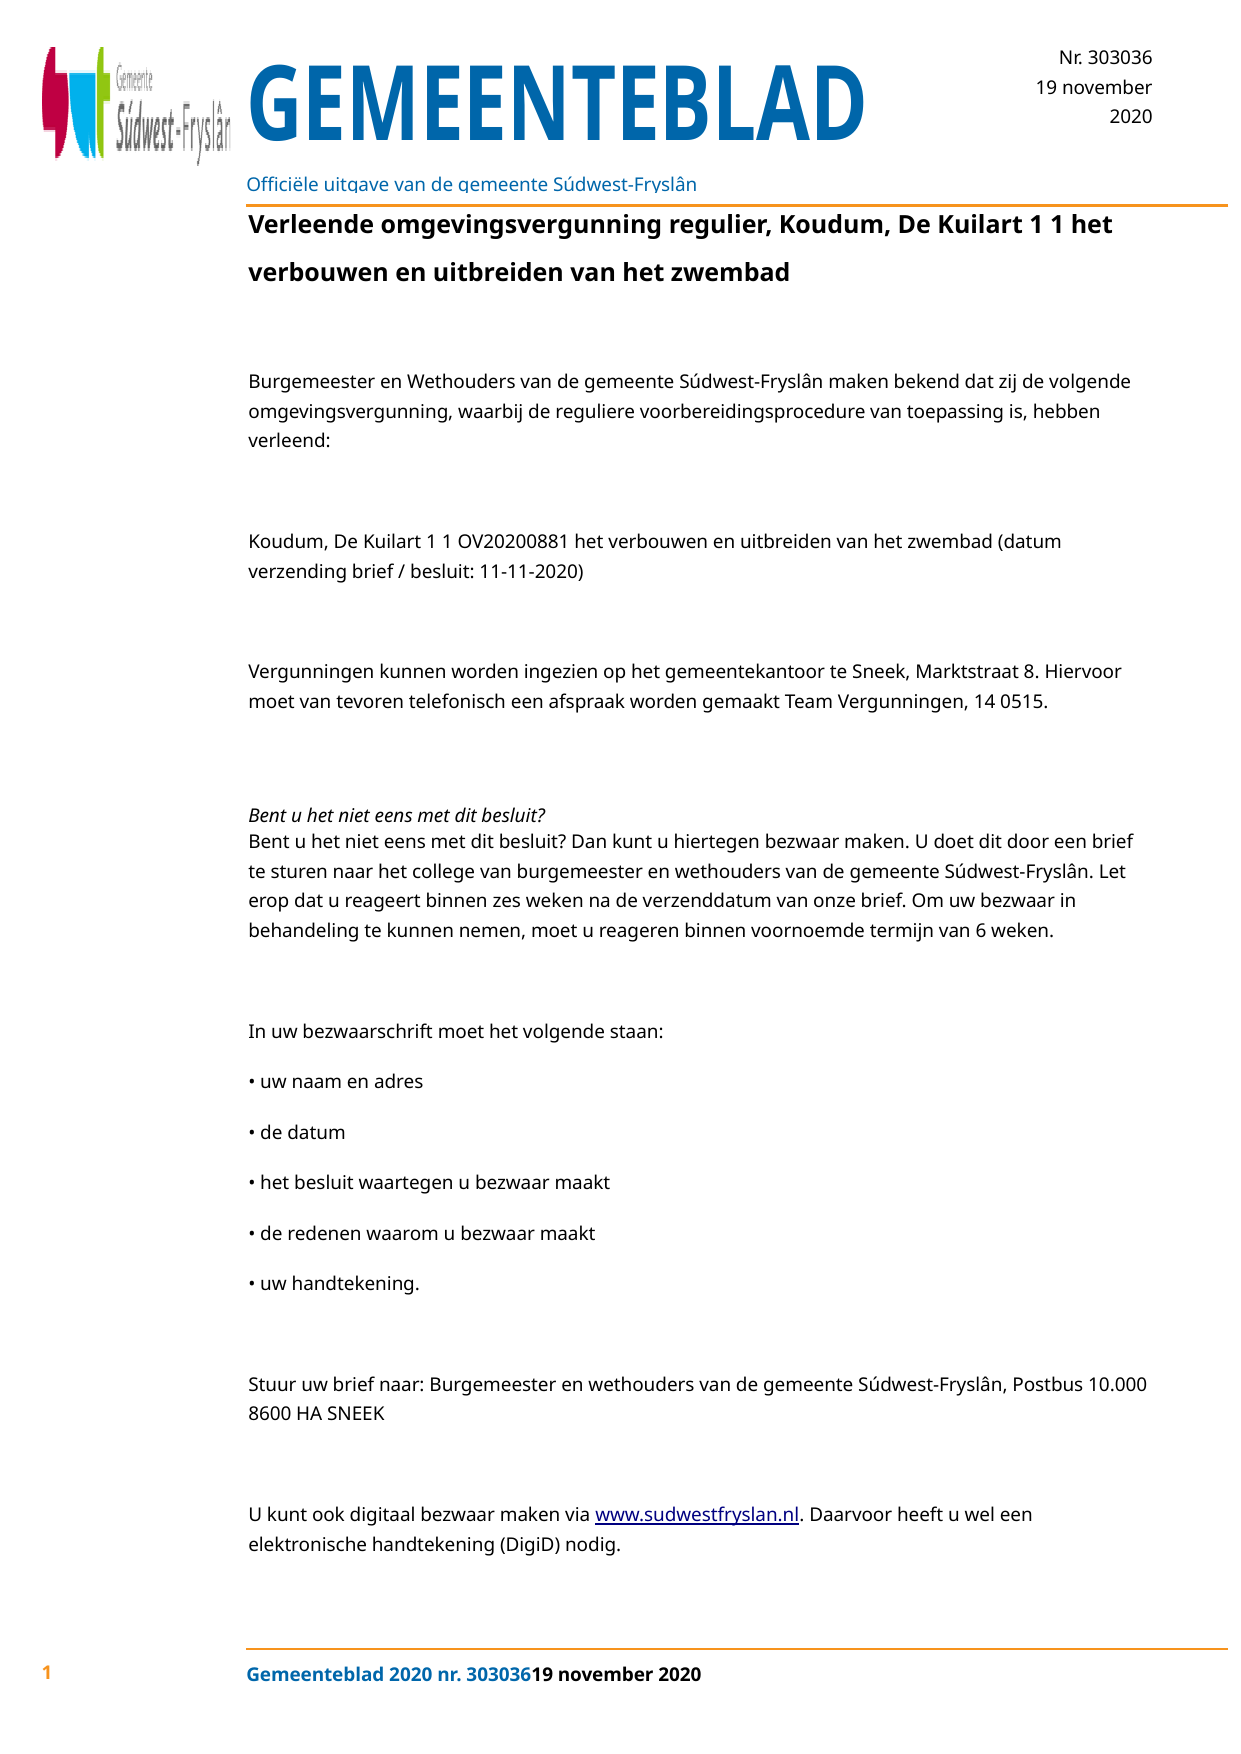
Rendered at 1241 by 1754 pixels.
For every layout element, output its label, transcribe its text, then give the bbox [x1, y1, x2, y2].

text Vergunningen kunnen worden ingezien op het gemeentekantoor te Sneek, Marktstraat 8. Hiervoor moet van tevoren telefonisch een afspraak worden gemaakt Team Vergunningen, 14 0515. [248, 659, 1152, 714]
text Verleende omgevingsvergunning regulier, Koudum, De Kuilart 1 1 het verbouwen en uitbreiden van het zwembad [248, 207, 1152, 288]
text • uw naam en adres [248, 1068, 1152, 1094]
text • het besluit waartegen u bezwaar maakt [248, 1169, 1152, 1195]
text Koudum, De Kuilart 1 1 OV20200881 het verbouwen en uitbreiden van het zwembad (datum verzending brief / besluit: 11-11-2020) [248, 528, 1152, 584]
text Bent u het niet eens met dit besluit? [248, 803, 1152, 828]
text Burgemeester en Wethouders van de gemeente Súdwest-Fryslân maken bekend dat zij de volgende omgevingsvergunning, waarbij de reguliere voorbereidingsprocedure van toepassing is, hebben verleend: [248, 368, 1152, 453]
text In uw bezwaarschrift moet het volgende staan: [248, 1018, 1152, 1044]
text Stuur uw brief naar: Burgemeester en wethouders van de gemeente Súdwest-Fryslân, Postbus 10.000 8600 HA SNEEK [248, 1371, 1152, 1426]
text • de datum [248, 1119, 1152, 1144]
text • uw handtekening. [248, 1270, 1152, 1296]
picture [41, 47, 231, 172]
text • de redenen waarom u bezwaar maakt [248, 1220, 1152, 1245]
text U kunt ook digitaal bezwaar maken via www.sudwestfryslan.nl. Daarvoor heeft u wel een elektronische handtekening (DigiD) nodig. [248, 1501, 1152, 1557]
text Bent u het niet eens met dit besluit? Dan kunt u hiertegen bezwaar maken. U doet dit door een brief te sturen naar het college van burgemeester en wethouders van de gemeente Súdwest-Fryslân. Let erop dat u reageert binnen zes weken na de verzenddatum van onze brief. Om uw bezwaar in behandeling te kunnen nemen, moet u reageren binnen voornoemde termijn van 6 weken. [248, 828, 1152, 943]
